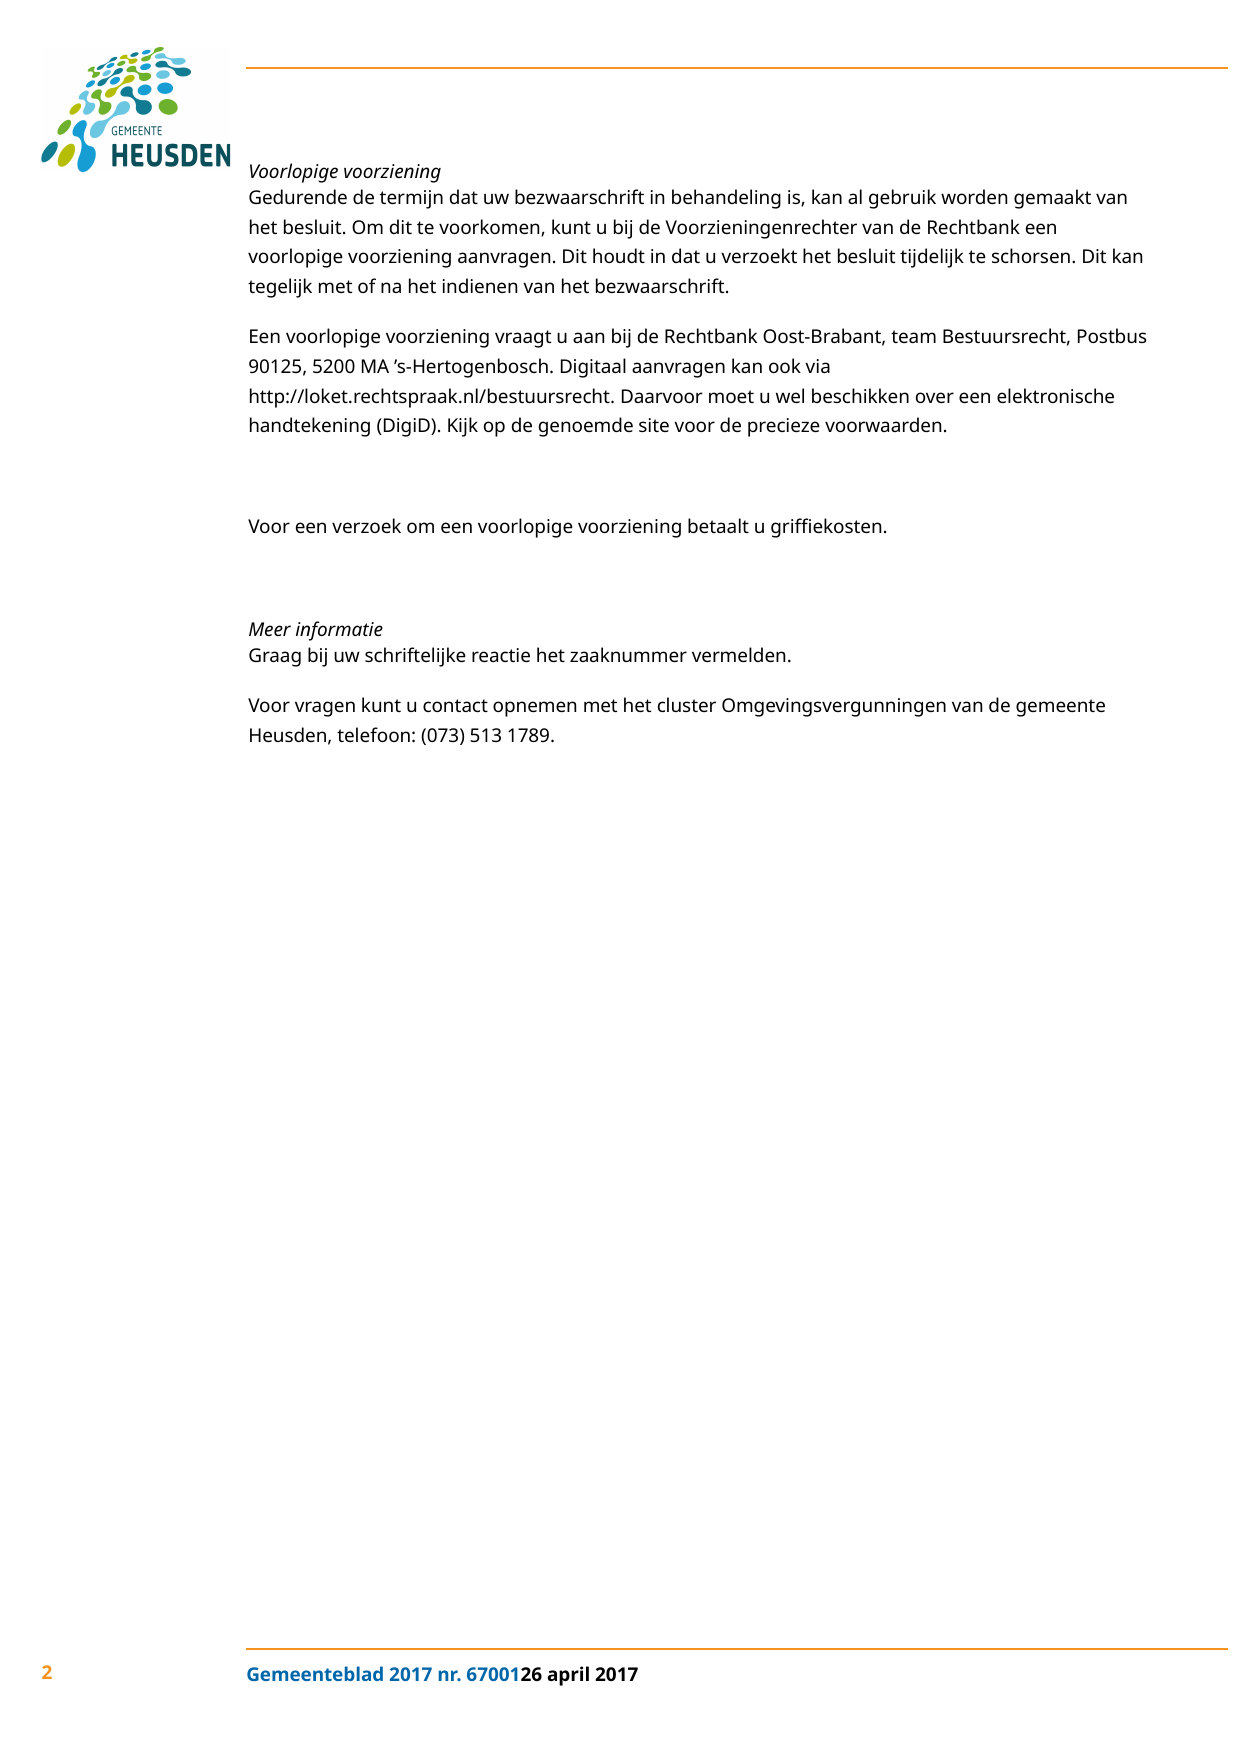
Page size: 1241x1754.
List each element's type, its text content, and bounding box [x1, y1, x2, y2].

text Meer informatie [248, 616, 1152, 642]
text Graag bij uw schriftelijke reactie het zaaknummer vermelden. [248, 642, 1152, 668]
text Voor vragen kunt u contact opnemen met het cluster Omgevingsvergunningen van de gemeente Heusden, telefoon: (073) 513 1789. [248, 693, 1152, 748]
text Gedurende de termijn dat uw bezwaarschrift in behandeling is, kan al gebruik worden gemaakt van het besluit. Om dit te voorkomen, kunt u bij de Voorzieningenrechter van de Rechtbank een voorlopige voorziening aanvragen. Dit houdt in dat u verzoekt het besluit tijdelijk te schorsen. Dit kan tegelijk met of na het indienen van het bezwaarschrift. [248, 184, 1152, 299]
text Voor een verzoek om een voorlopige voorziening betaalt u griffiekosten. [248, 513, 1152, 539]
text Voorlopige voorziening [248, 159, 1152, 184]
picture [41, 47, 231, 172]
text Een voorlopige voorziening vraagt u aan bij de Rechtbank Oost-Brabant, team Bestuursrecht, Postbus 90125, 5200 MA ’s-Hertogenbosch. Digitaal aanvragen kan ook via http://loket.rechtspraak.nl/bestuursrecht. Daarvoor moet u wel beschikken over een elektronische handtekening (DigiD). Kijk op de genoemde site voor de precieze voorwaarden. [248, 324, 1152, 438]
